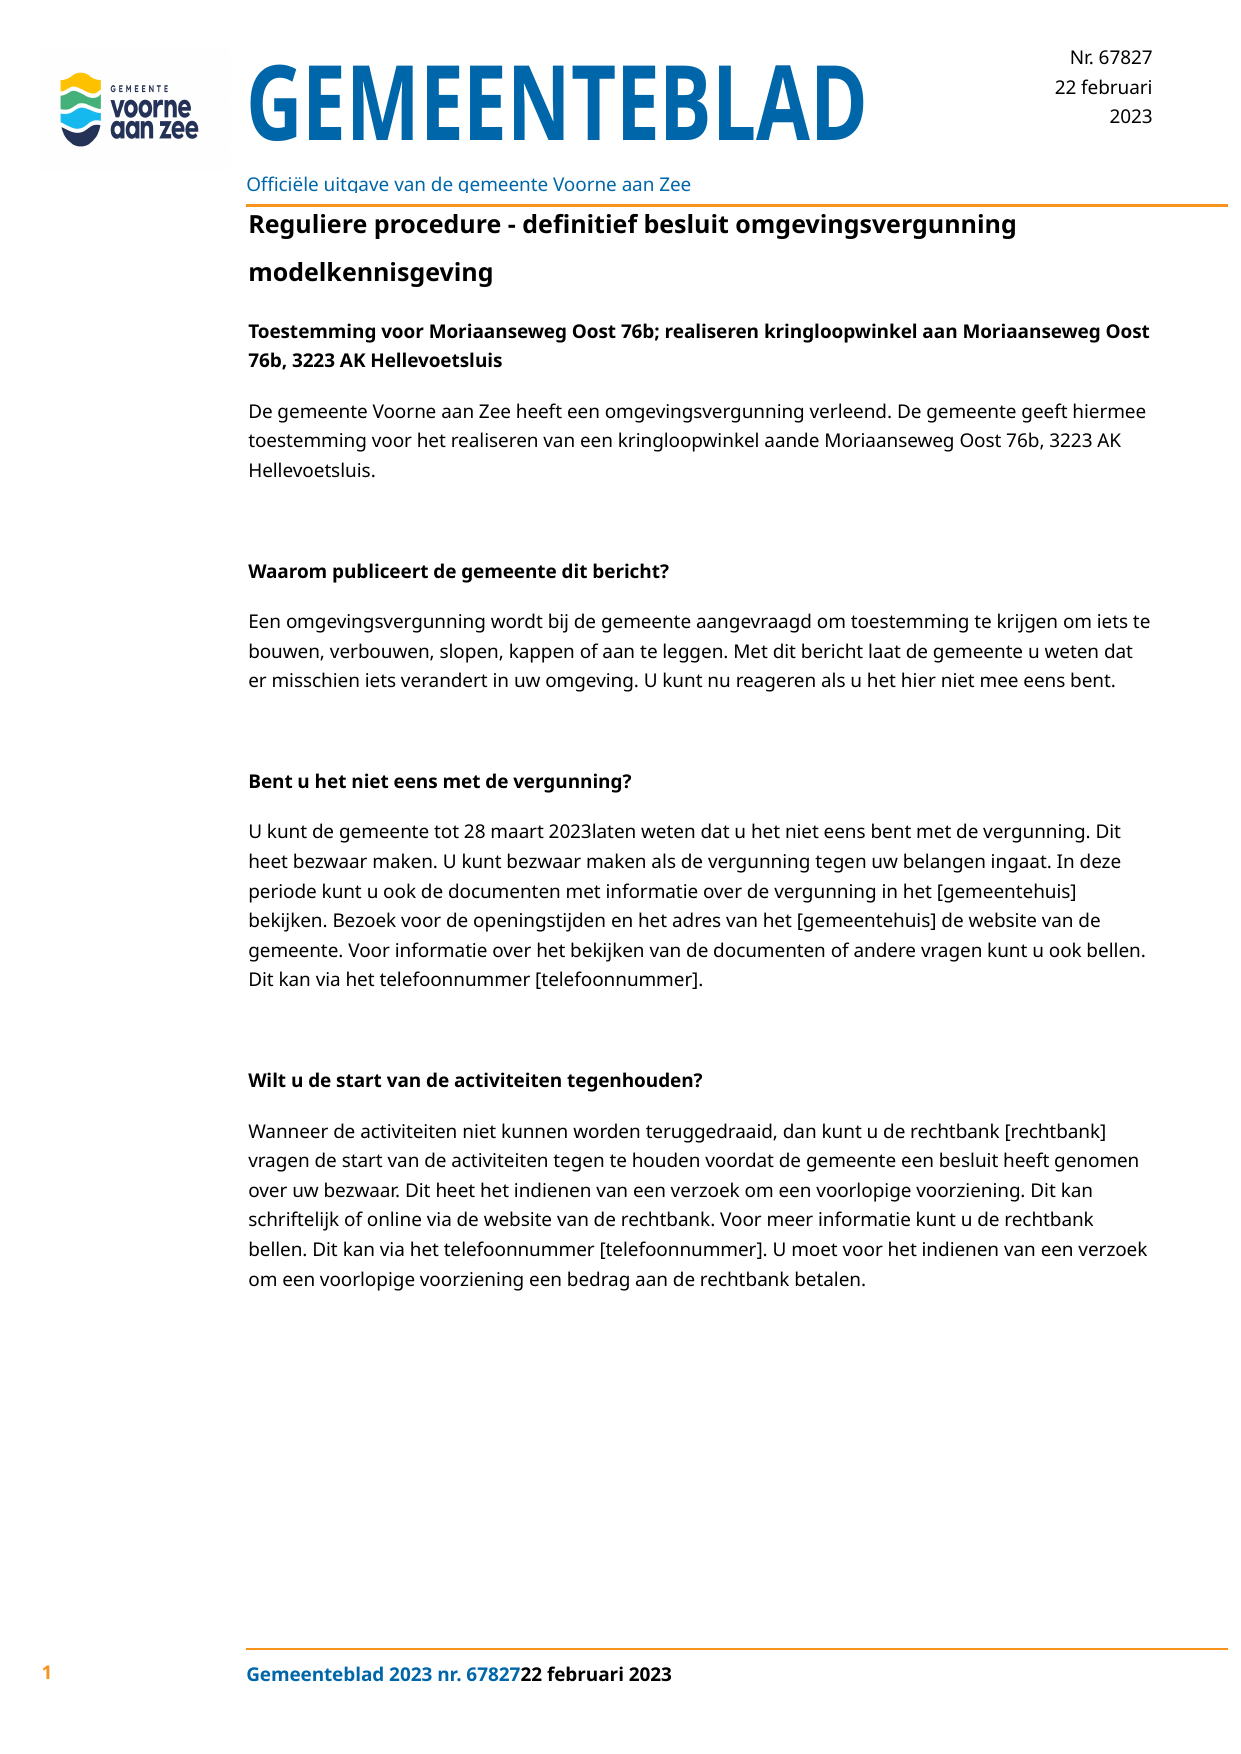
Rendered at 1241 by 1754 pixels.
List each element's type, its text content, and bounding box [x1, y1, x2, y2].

text Wilt u de start van de activiteiten tegenhouden? [248, 1067, 1152, 1093]
text U kunt de gemeente tot 28 maart 2023laten weten dat u het niet eens bent met de vergunning. Dit heet bezwaar maken. U kunt bezwaar maken als de vergunning tegen uw belangen ingaat. In deze periode kunt u ook de documenten met informatie over de vergunning in het [gemeentehuis] bekijken. Bezoek voor de openingstijden en het adres van het [gemeentehuis] de website van de gemeente. Voor informatie over het bekijken van de documenten of andere vragen kunt u ook bellen. Dit kan via het telefoonnummer [telefoonnummer]. [248, 819, 1152, 992]
text Reguliere procedure - definitief besluit omgevingsvergunning modelkennisgeving [248, 207, 1152, 288]
text Een omgevingsvergunning wordt bij de gemeente aangevraagd om toestemming te krijgen om iets te bouwen, verbouwen, slopen, kappen of aan te leggen. Met dit bericht laat de gemeente u weten dat er misschien iets verandert in uw omgeving. U kunt nu reageren als u het hier niet mee eens bent. [248, 608, 1152, 693]
text Wanneer de activiteiten niet kunnen worden teruggedraaid, dan kunt u de rechtbank [rechtbank] vragen de start van de activiteiten tegen te houden voordat de gemeente een besluit heeft genomen over uw bezwaar. Dit heet het indienen van een verzoek om een voorlopige voorziening. Dit kan schriftelijk of online via de website van de rechtbank. Voor meer informatie kunt u de rechtbank bellen. Dit kan via het telefoonnummer [telefoonnummer]. U moet voor het indienen van een verzoek om een voorlopige voorziening een bedrag aan de rechtbank betalen. [248, 1118, 1152, 1292]
text Waarom publiceert de gemeente dit bericht? [248, 558, 1152, 584]
text Toestemming voor Moriaanseweg Oost 76b; realiseren kringloopwinkel aan Moriaanseweg Oost 76b, 3223 AK Hellevoetsluis [248, 318, 1152, 373]
text Bent u het niet eens met de vergunning? [248, 768, 1152, 794]
picture [41, 47, 231, 172]
text De gemeente Voorne aan Zee heeft een omgevingsvergunning verleend. De gemeente geeft hiermee toestemming voor het realiseren van een kringloopwinkel aande Moriaanseweg Oost 76b, 3223 AK Hellevoetsluis. [248, 398, 1152, 483]
